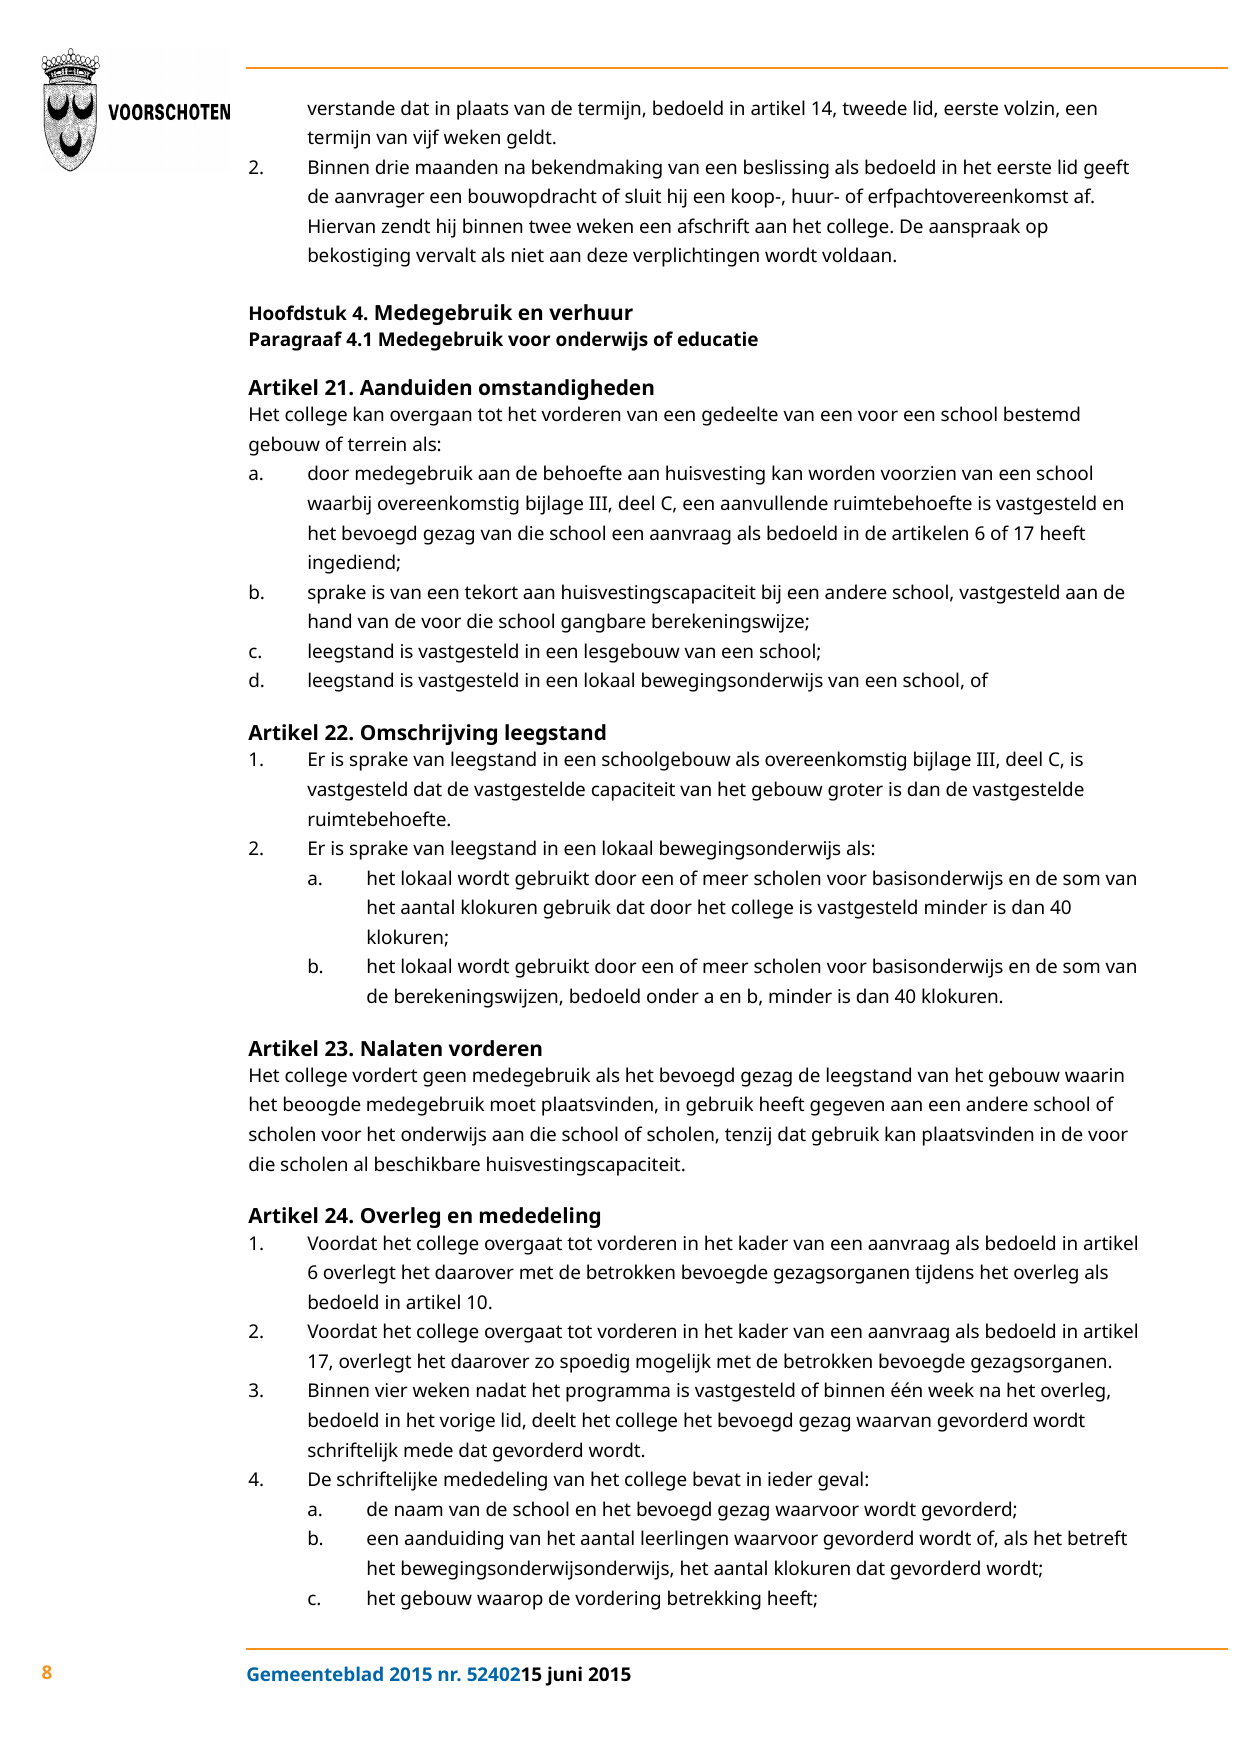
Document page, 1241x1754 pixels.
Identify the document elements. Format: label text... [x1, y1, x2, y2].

list de naam van de school en het bevoegd gezag waarvoor wordt gevorderd; [307, 1496, 1152, 1522]
text Het college vordert geen medegebruik als het bevoegd gezag de leegstand van het gebouw waarin het beoogde medegebruik moet plaatsvinden, in gebruik heeft gegeven aan een andere school of scholen voor het onderwijs aan die school of scholen, tenzij dat gebruik kan plaatsvinden in de voor die scholen al beschikbare huisvestingscapaciteit. [248, 1062, 1152, 1177]
text Hoofdstuk 4. Medegebruik en verhuur [248, 298, 1152, 326]
list door medegebruik aan de behoefte aan huisvesting kan worden voorzien van een school waarbij overeenkomstig bijlage III, deel C, een aanvullende ruimtebehoefte is vastgesteld en het bevoegd gezag van die school een aanvraag als bedoeld in de artikelen 6 of 17 heeft ingediend; [248, 461, 1152, 575]
list De schriftelijke mededeling van het college bevat in ieder geval: [248, 1466, 1152, 1492]
list Er is sprake van leegstand in een lokaal bewegingsonderwijs als: [248, 835, 1152, 861]
list leegstand is vastgesteld in een lokaal bewegingsonderwijs van een school, of [248, 668, 1152, 693]
text Het college kan overgaan tot het vorderen van een gedeelte van een voor een school bestemd gebouw of terrein als: [248, 401, 1152, 457]
list het lokaal wordt gebruikt door een of meer scholen voor basisonderwijs en de som van de berekeningswijzen, bedoeld onder a en b, minder is dan 40 klokuren. [307, 954, 1152, 1009]
text Paragraaf 4.1 Medegebruik voor onderwijs of educatie [248, 326, 1152, 352]
list Binnen drie maanden na bekendmaking van een beslissing als bedoeld in het eerste lid geeft de aanvrager een bouwopdracht of sluit hij een koop-, huur- of erfpachtovereenkomst af. Hiervan zendt hij binnen twee weken een afschrift aan het college. De aanspraak op bekostiging vervalt als niet aan deze verplichtingen wordt voldaan. [248, 154, 1152, 268]
list Voordat het college overgaat tot vorderen in het kader van een aanvraag als bedoeld in artikel 6 overlegt het daarover met de betrokken bevoegde gezagsorganen tijdens het overleg als bedoeld in artikel 10. [248, 1230, 1152, 1314]
list een aanduiding van het aantal leerlingen waarvoor gevorderd wordt of, als het betreft het bewegingsonderwijsonderwijs, het aantal klokuren dat gevorderd wordt; [307, 1526, 1152, 1581]
text Artikel 22. Omschrijving leegstand [248, 718, 1152, 747]
text Artikel 23. Nalaten vorderen [248, 1034, 1152, 1062]
list sprake is van een tekort aan huisvestingscapaciteit bij een andere school, vastgesteld aan de hand van de voor die school gangbare berekeningswijze; [248, 579, 1152, 634]
text Artikel 24. Overleg en mededeling [248, 1201, 1152, 1230]
list Binnen vier weken nadat het programma is vastgesteld of binnen één week na het overleg, bedoeld in het vorige lid, deelt het college het bevoegd gezag waarvan gevorderd wordt schriftelijk mede dat gevorderd wordt. [248, 1378, 1152, 1462]
list Voordat het college overgaat tot vorderen in het kader van een aanvraag als bedoeld in artikel 17, overlegt het daarover zo spoedig mogelijk met de betrokken bevoegde gezagsorganen. [248, 1318, 1152, 1374]
list verstande dat in plaats van de termijn, bedoeld in artikel 14, tweede lid, eerste volzin, een termijn van vijf weken geldt. [248, 95, 1152, 150]
list het gebouw waarop de vordering betrekking heeft; [307, 1585, 1152, 1610]
text Artikel 21. Aanduiden omstandigheden [248, 373, 1152, 401]
list Er is sprake van leegstand in een schoolgebouw als overeenkomstig bijlage III, deel C, is vastgesteld dat de vastgestelde capaciteit van het gebouw groter is dan de vastgestelde ruimtebehoefte. [248, 747, 1152, 831]
picture [41, 47, 231, 172]
list het lokaal wordt gebruikt door een of meer scholen voor basisonderwijs en de som van het aantal klokuren gebruik dat door het college is vastgesteld minder is dan 40 klokuren; [307, 865, 1152, 950]
list leegstand is vastgesteld in een lesgebouw van een school; [248, 638, 1152, 664]
